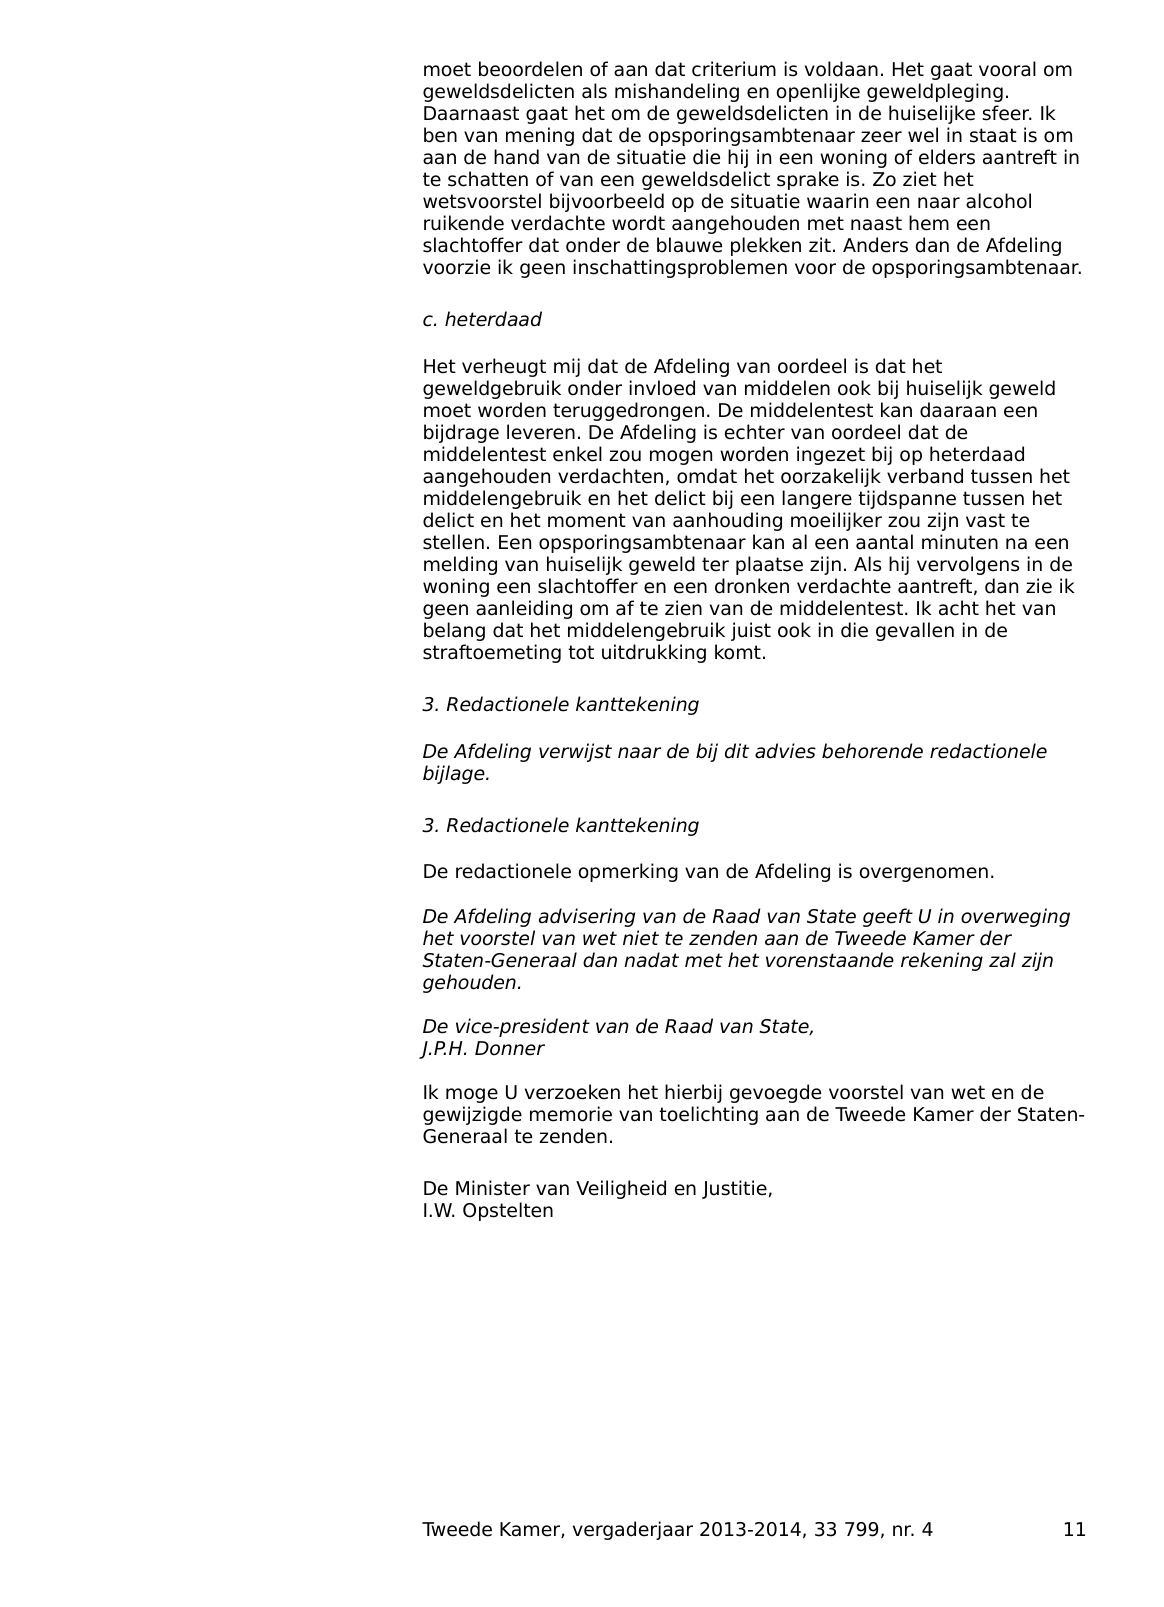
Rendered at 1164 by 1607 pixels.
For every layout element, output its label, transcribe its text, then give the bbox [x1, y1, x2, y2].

text De Afdeling verwijst naar de bij dit advies behorende redactionele bijlage. [422, 741, 1087, 784]
text Ik moge U verzoeken het hierbij gevoegde voorstel van wet en de gewijzigde memorie van toelichting aan de Tweede Kamer der Staten-Generaal te zenden. [422, 1082, 1087, 1148]
subtitle 3. Redactionele kanttekening [422, 814, 1087, 836]
text De Afdeling advisering van de Raad van State geeft U in overweging het voorstel van wet niet te zenden aan de Tweede Kamer der Staten-Generaal dan nadat met het vorenstaande rekening zal zijn gehouden. [422, 906, 1087, 993]
subtitle c. heterdaad [422, 309, 1087, 331]
text J.P.H. Donner [422, 1038, 1087, 1060]
text moet beoordelen of aan dat criterium is voldaan. Het gaat vooral om geweldsdelicten als mishandeling en openlijke geweldpleging. Daarnaast gaat het om de geweldsdelicten in de huiselijke sfeer. Ik ben van mening dat de opsporingsambtenaar zeer wel in staat is om aan de hand van de situatie die hij in een woning of elders aantreft in te schatten of van een geweldsdelict sprake is. Zo ziet het wetsvoorstel bijvoorbeeld op de situatie waarin een naar alcohol ruikende verdachte wordt aangehouden met naast hem een slachtoffer dat onder de blauwe plekken zit. Anders dan de Afdeling voorzie ik geen inschattingsproblemen voor de opsporingsambtenaar. [422, 59, 1087, 279]
text De redactionele opmerking van de Afdeling is overgenomen. [422, 861, 1087, 883]
text De Minister van Veiligheid en Justitie, I.W. Opstelten [422, 1178, 1087, 1222]
text Het verheugt mij dat de Afdeling van oordeel is dat het geweldgebruik onder invloed van middelen ook bij huiselijk geweld moet worden teruggedrongen. De middelentest kan daaraan een bijdrage leveren. De Afdeling is echter van oordeel dat de middelentest enkel zou mogen worden ingezet bij op heterdaad aangehouden verdachten, omdat het oorzakelijk verband tussen het middelengebruik en het delict bij een langere tijdspanne tussen het delict en het moment van aanhouding moeilijker zou zijn vast te stellen. Een opsporingsambtenaar kan al een aantal minuten na een melding van huiselijk geweld ter plaatse zijn. Als hij vervolgens in de woning een slachtoffer en een dronken verdachte aantreft, dan zie ik geen aanleiding om af te zien van de middelentest. Ik acht het van belang dat het middelengebruik juist ook in die gevallen in de straftoemeting tot uitdrukking komt. [422, 356, 1087, 663]
subtitle 3. Redactionele kanttekening [422, 693, 1087, 716]
text De vice-president van de Raad van State, [422, 1016, 1087, 1038]
